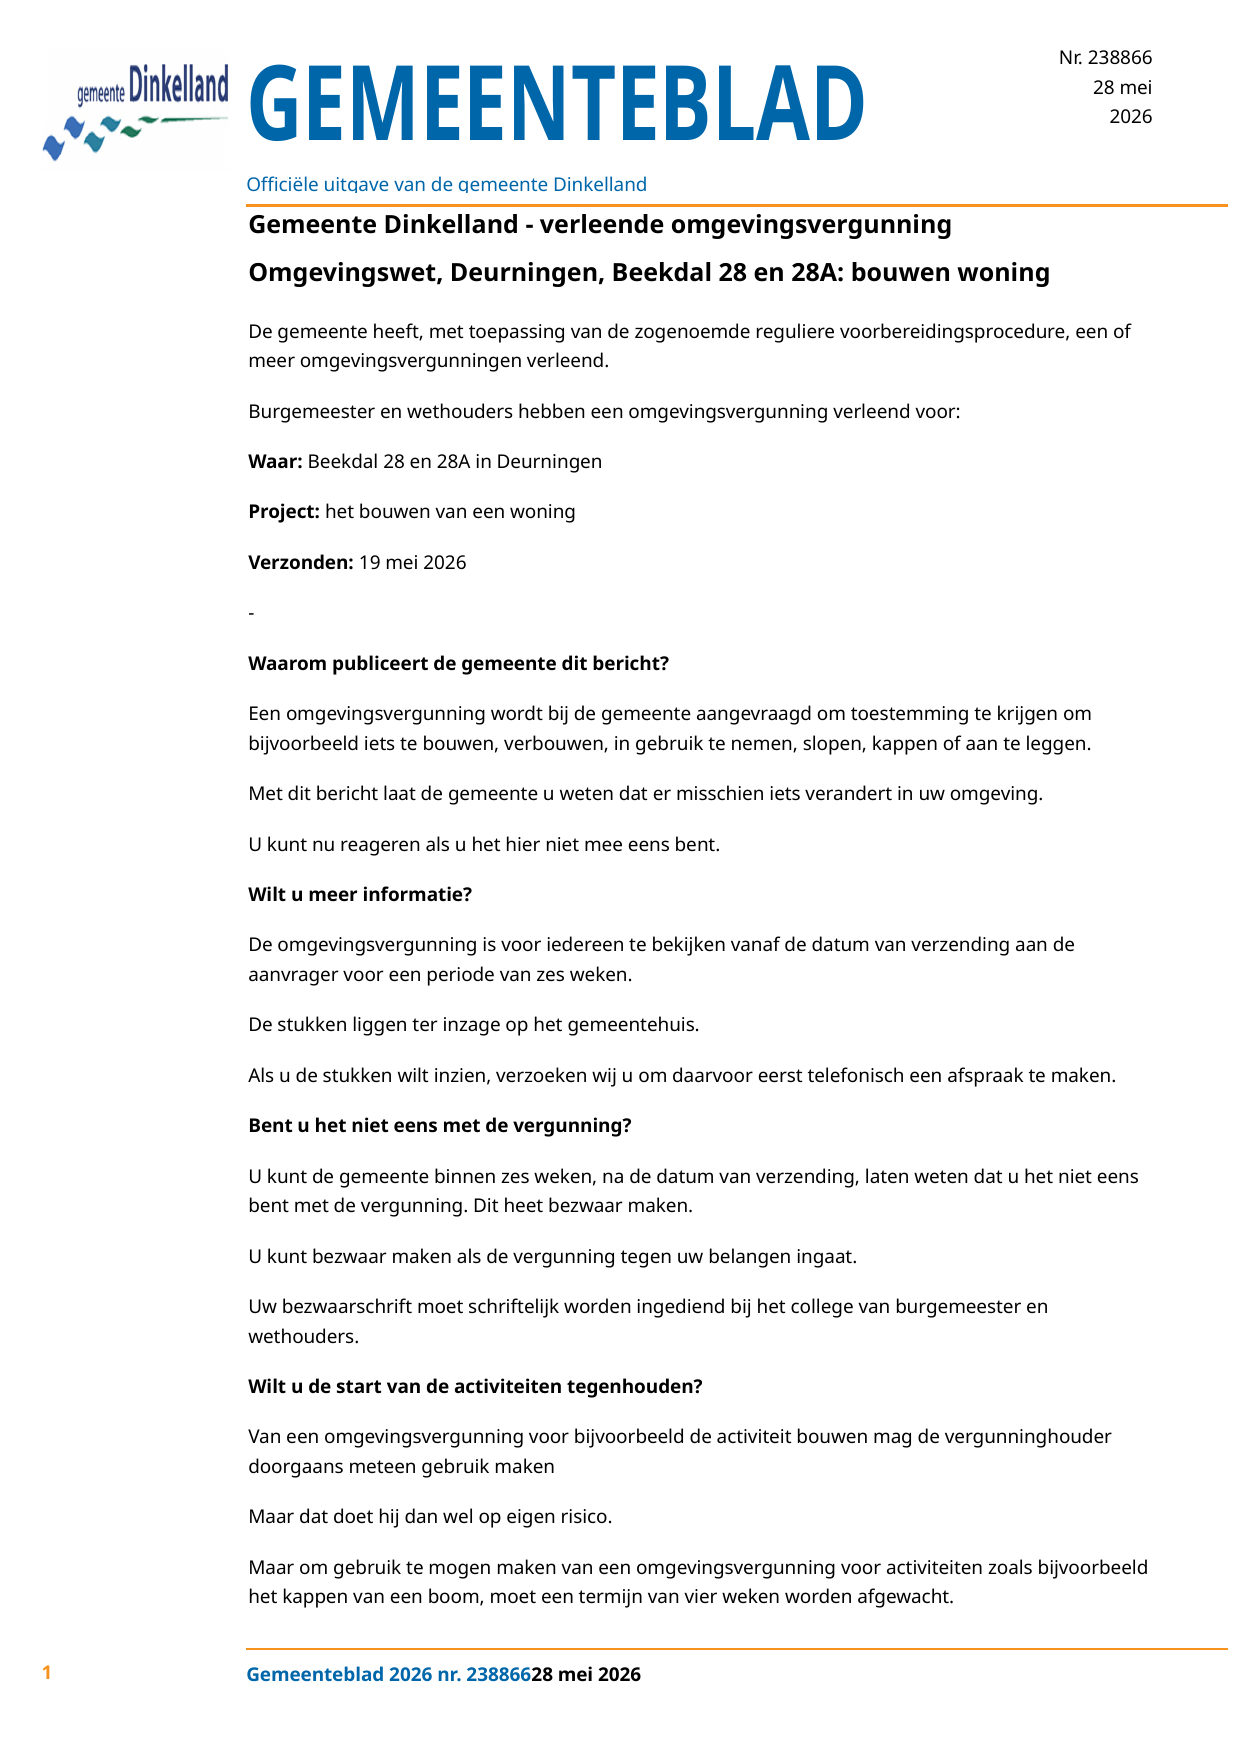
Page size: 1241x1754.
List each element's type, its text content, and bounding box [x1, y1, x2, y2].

text Als u de stukken wilt inzien, verzoeken wij u om daarvoor eerst telefonisch een afspraak te maken. [248, 1062, 1152, 1088]
text U kunt nu reageren als u het hier niet mee eens bent. [248, 831, 1152, 857]
text Project: het bouwen van een woning [248, 499, 1152, 524]
text Met dit bericht laat de gemeente u weten dat er misschien iets verandert in uw omgeving. [248, 780, 1152, 806]
text Uw bezwaarschrift moet schriftelijk worden ingediend bij het college van burgemeester en wethouders. [248, 1293, 1152, 1349]
picture [41, 47, 231, 172]
text U kunt bezwaar maken als de vergunning tegen uw belangen ingaat. [248, 1243, 1152, 1269]
text - [248, 599, 1152, 625]
text Waar: Beekdal 28 en 28A in Deurningen [248, 448, 1152, 474]
text De omgevingsvergunning is voor iedereen te bekijken vanaf de datum van verzending aan de aanvrager voor een periode van zes weken. [248, 932, 1152, 987]
text U kunt de gemeente binnen zes weken, na de datum van verzending, laten weten dat u het niet eens bent met de vergunning. Dit heet bezwaar maken. [248, 1163, 1152, 1218]
text Gemeente Dinkelland - verleende omgevingsvergunning Omgevingswet, Deurningen, Beekdal 28 en 28A: bouwen woning [248, 207, 1152, 288]
text Wilt u de start van de activiteiten tegenhouden? [248, 1373, 1152, 1399]
text Van een omgevingsvergunning voor bijvoorbeeld de activiteit bouwen mag de vergunninghouder doorgaans meteen gebruik maken [248, 1424, 1152, 1479]
text Maar dat doet hij dan wel op eigen risico. [248, 1504, 1152, 1529]
text Waarom publiceert de gemeente dit bericht? [248, 650, 1152, 676]
text Wilt u meer informatie? [248, 881, 1152, 907]
text Een omgevingsvergunning wordt bij de gemeente aangevraagd om toestemming te krijgen om bijvoorbeeld iets te bouwen, verbouwen, in gebruik te nemen, slopen, kappen of aan te leggen. [248, 700, 1152, 756]
text Maar om gebruik te mogen maken van een omgevingsvergunning voor activiteiten zoals bijvoorbeeld het kappen van een boom, moet een termijn van vier weken worden afgewacht. [248, 1554, 1152, 1609]
text De gemeente heeft, met toepassing van de zogenoemde reguliere voorbereidingsprocedure, een of meer omgevingsvergunningen verleend. [248, 318, 1152, 373]
text Burgemeester en wethouders hebben een omgevingsvergunning verleend voor: [248, 398, 1152, 424]
text Bent u het niet eens met de vergunning? [248, 1112, 1152, 1138]
text Verzonden: 19 mei 2026 [248, 549, 1152, 575]
text De stukken liggen ter inzage op het gemeentehuis. [248, 1012, 1152, 1037]
